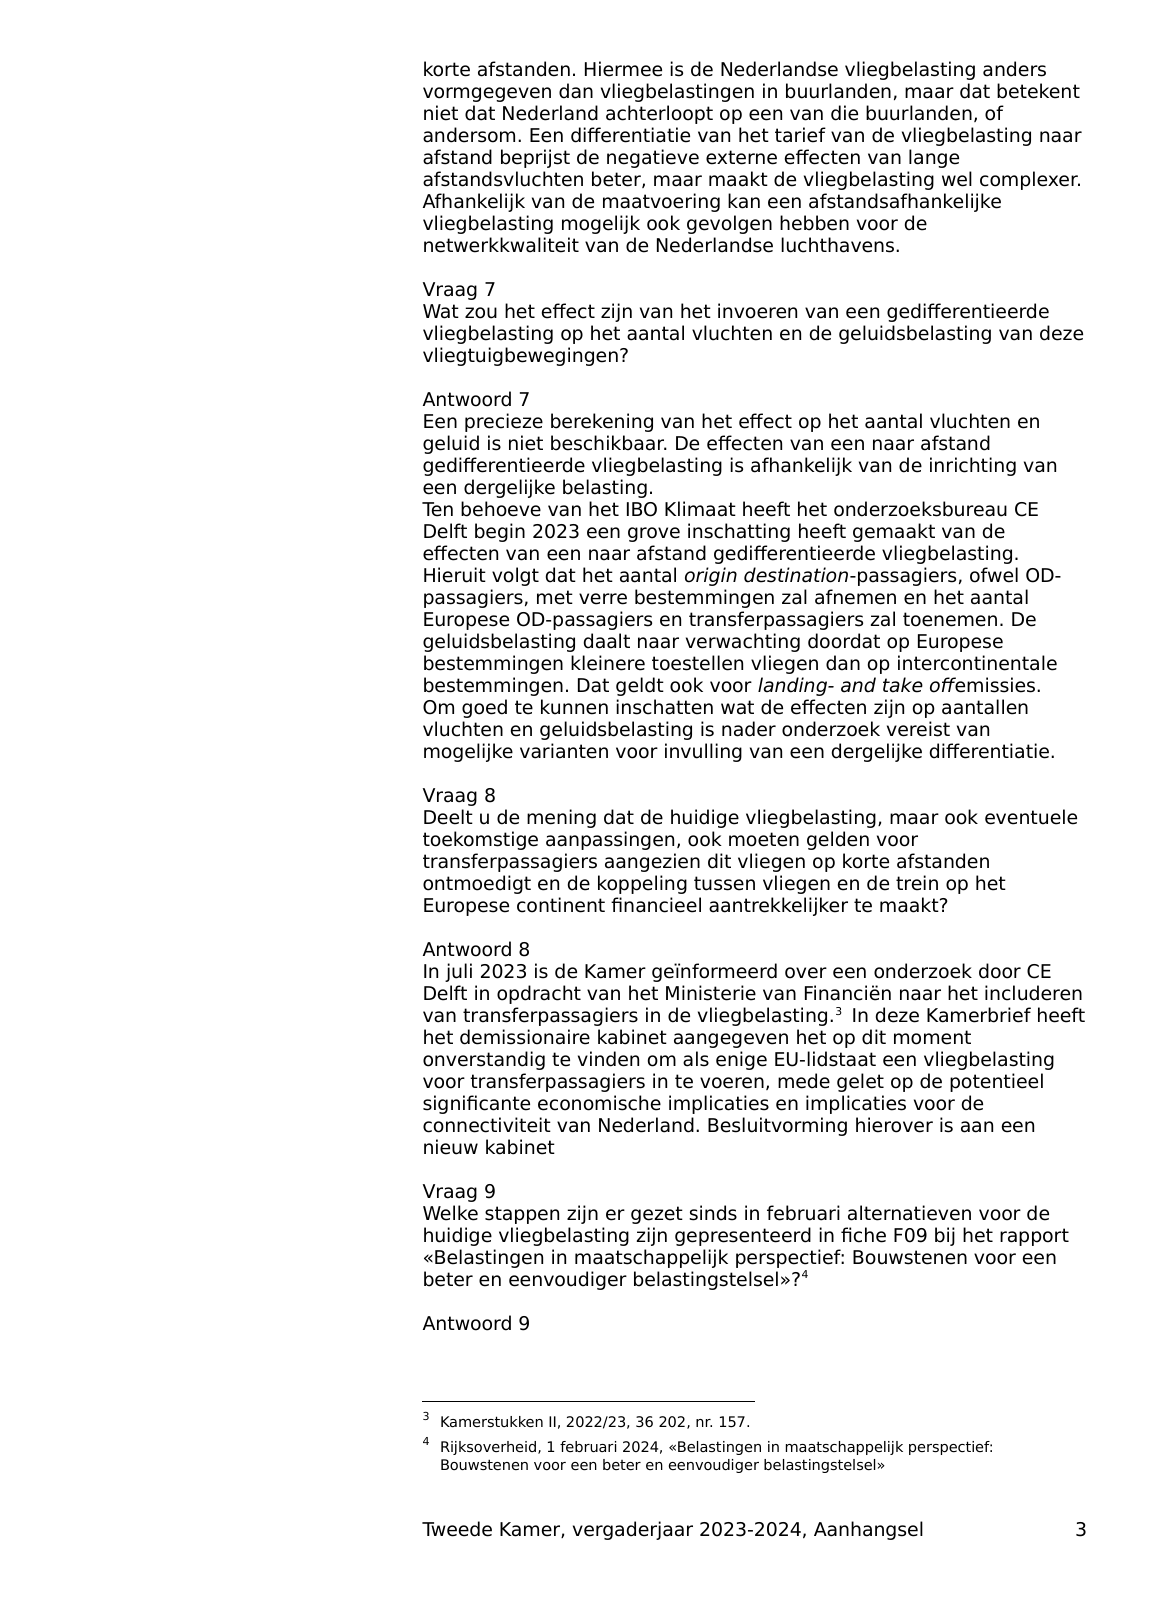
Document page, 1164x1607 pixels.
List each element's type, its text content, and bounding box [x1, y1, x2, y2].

text Kamerstukken II, 2022/23, 36 202, nr. 157. [422, 1410, 1087, 1432]
text Rijksoverheid, 1 februari 2024, «Belastingen in maatschappelijk perspectief: Bouwstenen voor een beter en eenvoudiger belastingstelsel» [422, 1435, 1087, 1474]
text Vraag 9 [422, 1181, 1087, 1203]
text Wat zou het effect zijn van het invoeren van een gedifferentieerde vliegbelasting op het aantal vluchten en de geluidsbelasting van deze vliegtuigbewegingen? [422, 301, 1087, 367]
text Een precieze berekening van het effect op het aantal vluchten en geluid is niet beschikbaar. De effecten van een naar afstand gedifferentieerde vliegbelasting is afhankelijk van de inrichting van een dergelijke belasting. [422, 411, 1087, 499]
text Welke stappen zijn er gezet sinds in februari alternatieven voor de huidige vliegbelasting zijn gepresenteerd in fiche F09 bij het rapport «Belastingen in maatschappelijk perspectief: Bouwstenen voor een beter en eenvoudiger belastingstelsel»? [422, 1203, 1087, 1291]
text Ten behoeve van het IBO Klimaat heeft het onderzoeksbureau CE Delft begin 2023 een grove inschatting heeft gemaakt van de effecten van een naar afstand gedifferentieerde vliegbelasting. Hieruit volgt dat het aantal origin destination-passagiers, ofwel OD-passagiers, met verre bestemmingen zal afnemen en het aantal Europese OD-passagiers en transferpassagiers zal toenemen. De geluidsbelasting daalt naar verwachting doordat op Europese bestemmingen kleinere toestellen vliegen dan op intercontinentale bestemmingen. Dat geldt ook voor landing- and take offemissies. [422, 499, 1087, 697]
text Vraag 7 [422, 279, 1087, 301]
text Antwoord 8 [422, 939, 1087, 961]
text Antwoord 7 [422, 389, 1087, 411]
text Om goed te kunnen inschatten wat de effecten zijn op aantallen vluchten en geluidsbelasting is nader onderzoek vereist van mogelijke varianten voor invulling van een dergelijke differentiatie. [422, 697, 1087, 763]
text In juli 2023 is de Kamer geïnformeerd over een onderzoek door CE Delft in opdracht van het Ministerie van Financiën naar het includeren van transferpassagiers in de vliegbelasting. In deze Kamerbrief heeft het demissionaire kabinet aangegeven het op dit moment onverstandig te vinden om als enige EU-lidstaat een vliegbelasting voor transferpassagiers in te voeren, mede gelet op de potentieel significante economische implicaties en implicaties voor de connectiviteit van Nederland. Besluitvorming hierover is aan een nieuw kabinet [422, 961, 1087, 1159]
text Vraag 8 [422, 785, 1087, 807]
text Deelt u de mening dat de huidige vliegbelasting, maar ook eventuele toekomstige aanpassingen, ook moeten gelden voor transferpassagiers aangezien dit vliegen op korte afstanden ontmoedigt en de koppeling tussen vliegen en de trein op het Europese continent financieel aantrekkelijker te maakt? [422, 807, 1087, 917]
text Antwoord 9 [422, 1313, 1087, 1335]
text korte afstanden. Hiermee is de Nederlandse vliegbelasting anders vormgegeven dan vliegbelastingen in buurlanden, maar dat betekent niet dat Nederland achterloopt op een van die buurlanden, of andersom. Een differentiatie van het tarief van de vliegbelasting naar afstand beprijst de negatieve externe effecten van lange afstandsvluchten beter, maar maakt de vliegbelasting wel complexer. Afhankelijk van de maatvoering kan een afstandsafhankelijke vliegbelasting mogelijk ook gevolgen hebben voor de netwerkkwaliteit van de Nederlandse luchthavens. [422, 59, 1087, 257]
